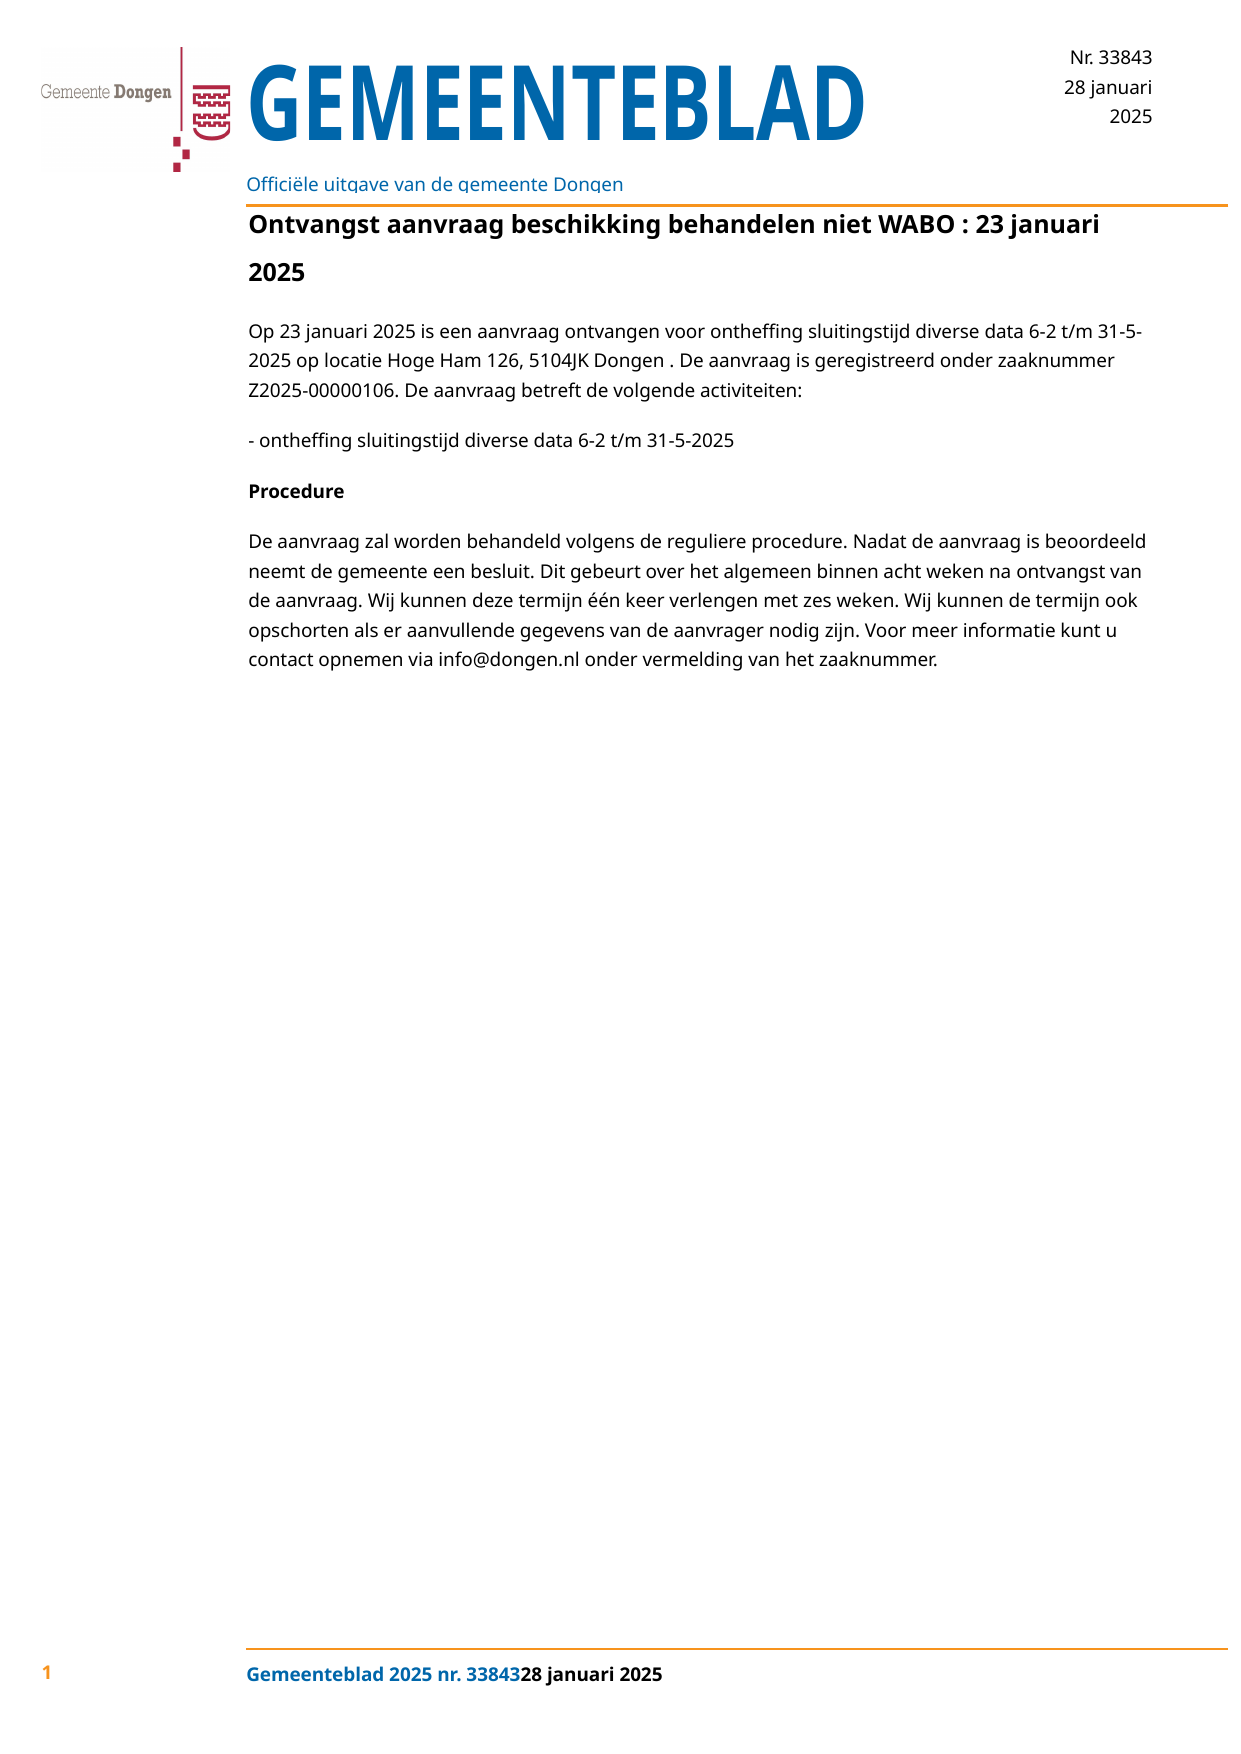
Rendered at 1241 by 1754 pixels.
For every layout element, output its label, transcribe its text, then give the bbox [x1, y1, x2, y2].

text Op 23 januari 2025 is een aanvraag ontvangen voor ontheffing sluitingstijd diverse data 6-2 t/m 31-5-2025 op locatie Hoge Ham 126, 5104JK Dongen . De aanvraag is geregistreerd onder zaaknummer Z2025-00000106. De aanvraag betreft de volgende activiteiten: [248, 318, 1152, 403]
picture [41, 47, 231, 172]
text Procedure [248, 478, 1152, 504]
text Ontvangst aanvraag beschikking behandelen niet WABO : 23 januari 2025 [248, 207, 1152, 288]
text De aanvraag zal worden behandeld volgens de reguliere procedure. Nadat de aanvraag is beoordeeld neemt de gemeente een besluit. Dit gebeurt over het algemeen binnen acht weken na ontvangst van de aanvraag. Wij kunnen deze termijn één keer verlengen met zes weken. Wij kunnen de termijn ook opschorten als er aanvullende gegevens van de aanvrager nodig zijn. Voor meer informatie kunt u contact opnemen via info@dongen.nl onder vermelding van het zaaknummer. [248, 528, 1152, 672]
text - ontheffing sluitingstijd diverse data 6-2 t/m 31-5-2025 [248, 427, 1152, 453]
